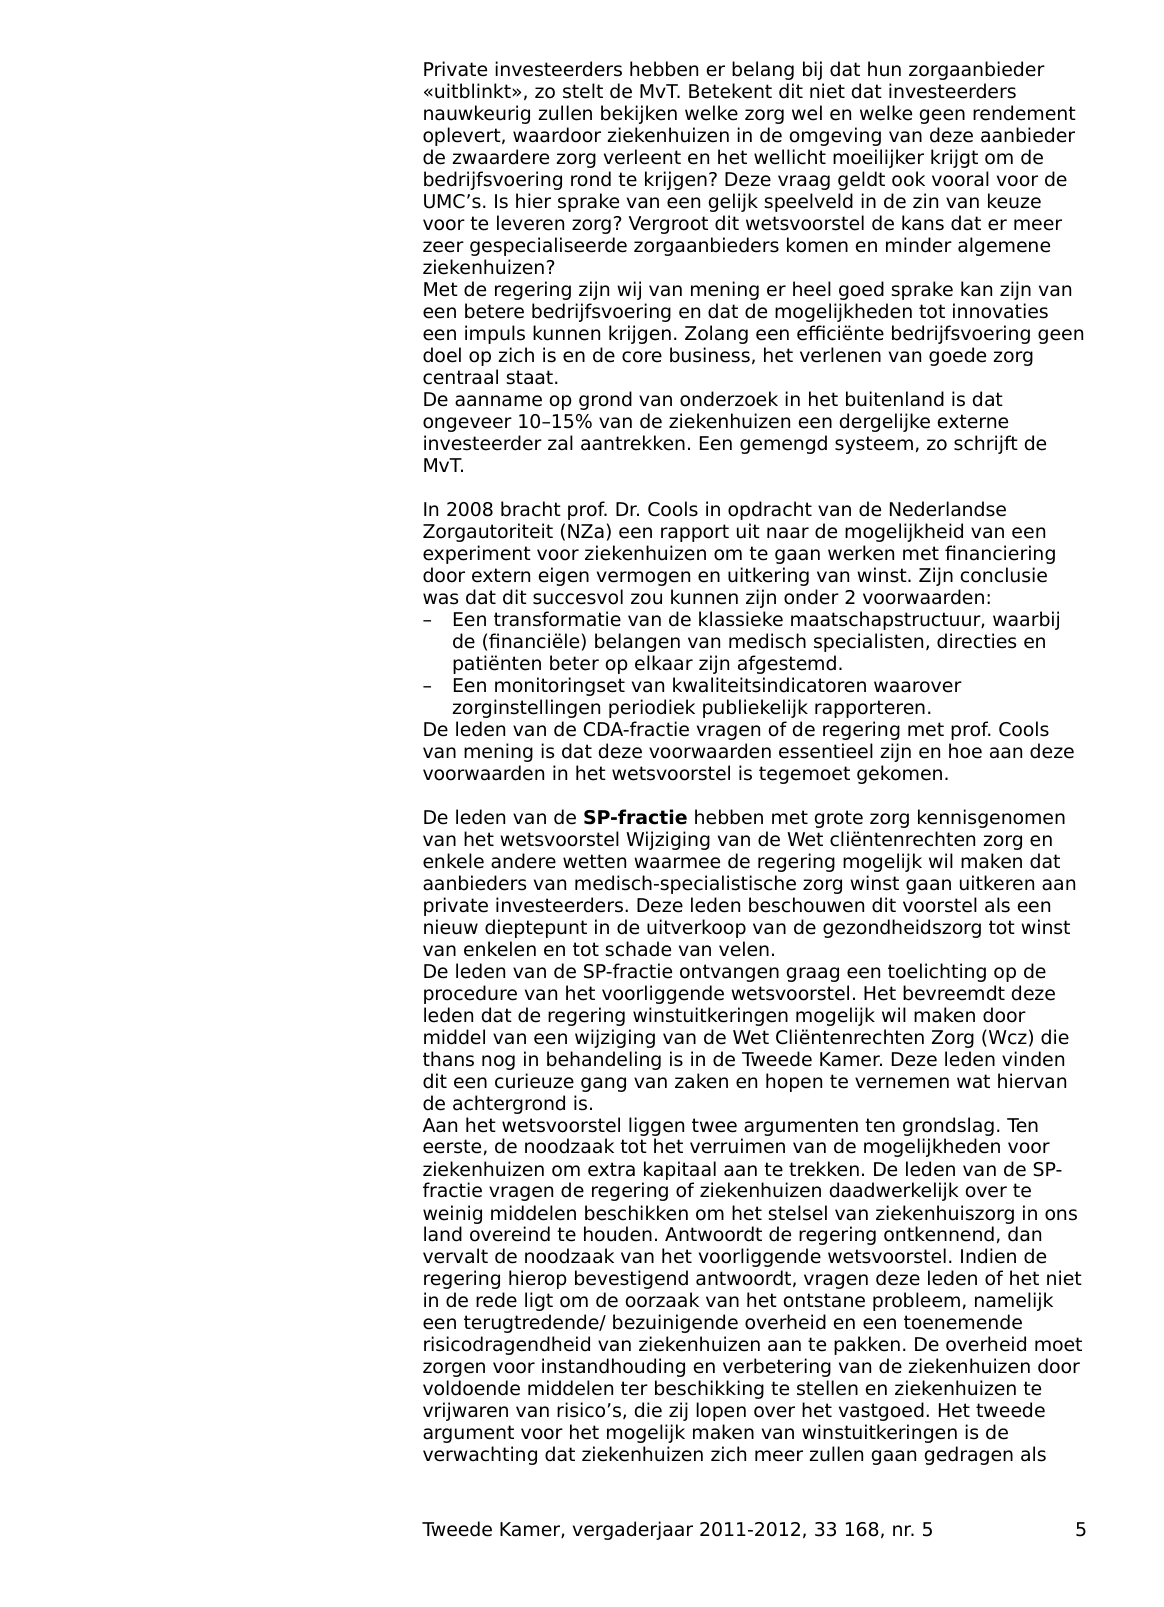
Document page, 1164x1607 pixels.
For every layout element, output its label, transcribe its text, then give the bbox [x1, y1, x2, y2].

text Private investeerders hebben er belang bij dat hun zorgaanbieder «uitblinkt», zo stelt de MvT. Betekent dit niet dat investeerders nauwkeurig zullen bekijken welke zorg wel en welke geen rendement oplevert, waardoor ziekenhuizen in de omgeving van deze aanbieder de zwaardere zorg verleent en het wellicht moeilijker krijgt om de bedrijfsvoering rond te krijgen? Deze vraag geldt ook vooral voor de UMC’s. Is hier sprake van een gelijk speelveld in de zin van keuze voor te leveren zorg? Vergroot dit wetsvoorstel de kans dat er meer zeer gespecialiseerde zorgaanbieders komen en minder algemene ziekenhuizen? [422, 59, 1087, 279]
text De leden van de CDA-fractie vragen of de regering met prof. Cools van mening is dat deze voorwaarden essentieel zijn en hoe aan deze voorwaarden in het wetsvoorstel is tegemoet gekomen. [422, 719, 1087, 784]
text Met de regering zijn wij van mening er heel goed sprake kan zijn van een betere bedrijfsvoering en dat de mogelijkheden tot innovaties een impuls kunnen krijgen. Zolang een efficiënte bedrijfsvoering geen doel op zich is en de core business, het verlenen van goede zorg centraal staat. [422, 279, 1087, 389]
text In 2008 bracht prof. Dr. Cools in opdracht van de Nederlandse Zorgautoriteit (NZa) een rapport uit naar de mogelijkheid van een experiment voor ziekenhuizen om te gaan werken met financiering door extern eigen vermogen en uitkering van winst. Zijn conclusie was dat dit succesvol zou kunnen zijn onder 2 voorwaarden: [422, 499, 1087, 609]
text De leden van de SP-fractie hebben met grote zorg kennisgenomen van het wetsvoorstel Wijziging van de Wet cliëntenrechten zorg en enkele andere wetten waarmee de regering mogelijk wil maken dat aanbieders van medisch-specialistische zorg winst gaan uitkeren aan private investeerders. Deze leden beschouwen dit voorstel als een nieuw dieptepunt in de uitverkoop van de gezondheidszorg tot winst van enkelen en tot schade van velen. [422, 807, 1087, 961]
text De aanname op grond van onderzoek in het buitenland is dat ongeveer 10–15% van de ziekenhuizen een dergelijke externe investeerder zal aantrekken. Een gemengd systeem, zo schrijft de MvT. [422, 389, 1087, 477]
text – Een transformatie van de klassieke maatschapstructuur, waarbij de (financiële) belangen van medisch specialisten, directies en patiënten beter op elkaar zijn afgestemd. [422, 609, 1087, 675]
text Aan het wetsvoorstel liggen twee argumenten ten grondslag. Ten eerste, de noodzaak tot het verruimen van de mogelijkheden voor ziekenhuizen om extra kapitaal aan te trekken. De leden van de SP-fractie vragen de regering of ziekenhuizen daadwerkelijk over te weinig middelen beschikken om het stelsel van ziekenhuiszorg in ons land overeind te houden. Antwoordt de regering ontkennend, dan vervalt de noodzaak van het voorliggende wetsvoorstel. Indien de regering hierop bevestigend antwoordt, vragen deze leden of het niet in de rede ligt om de oorzaak van het ontstane probleem, namelijk een terugtredende/ bezuinigende overheid en een toenemende risicodragendheid van ziekenhuizen aan te pakken. De overheid moet zorgen voor instandhouding en verbetering van de ziekenhuizen door voldoende middelen ter beschikking te stellen en ziekenhuizen te vrijwaren van risico’s, die zij lopen over het vastgoed. Het tweede argument voor het mogelijk maken van winstuitkeringen is de verwachting dat ziekenhuizen zich meer zullen gaan gedragen als [422, 1114, 1087, 1466]
text De leden van de SP-fractie ontvangen graag een toelichting op de procedure van het voorliggende wetsvoorstel. Het bevreemdt deze leden dat de regering winstuitkeringen mogelijk wil maken door middel van een wijziging van de Wet Cliëntenrechten Zorg (Wcz) die thans nog in behandeling is in de Tweede Kamer. Deze leden vinden dit een curieuze gang van zaken en hopen te vernemen wat hiervan de achtergrond is. [422, 961, 1087, 1114]
text – Een monitoringset van kwaliteitsindicatoren waarover zorginstellingen periodiek publiekelijk rapporteren. [422, 675, 1087, 719]
